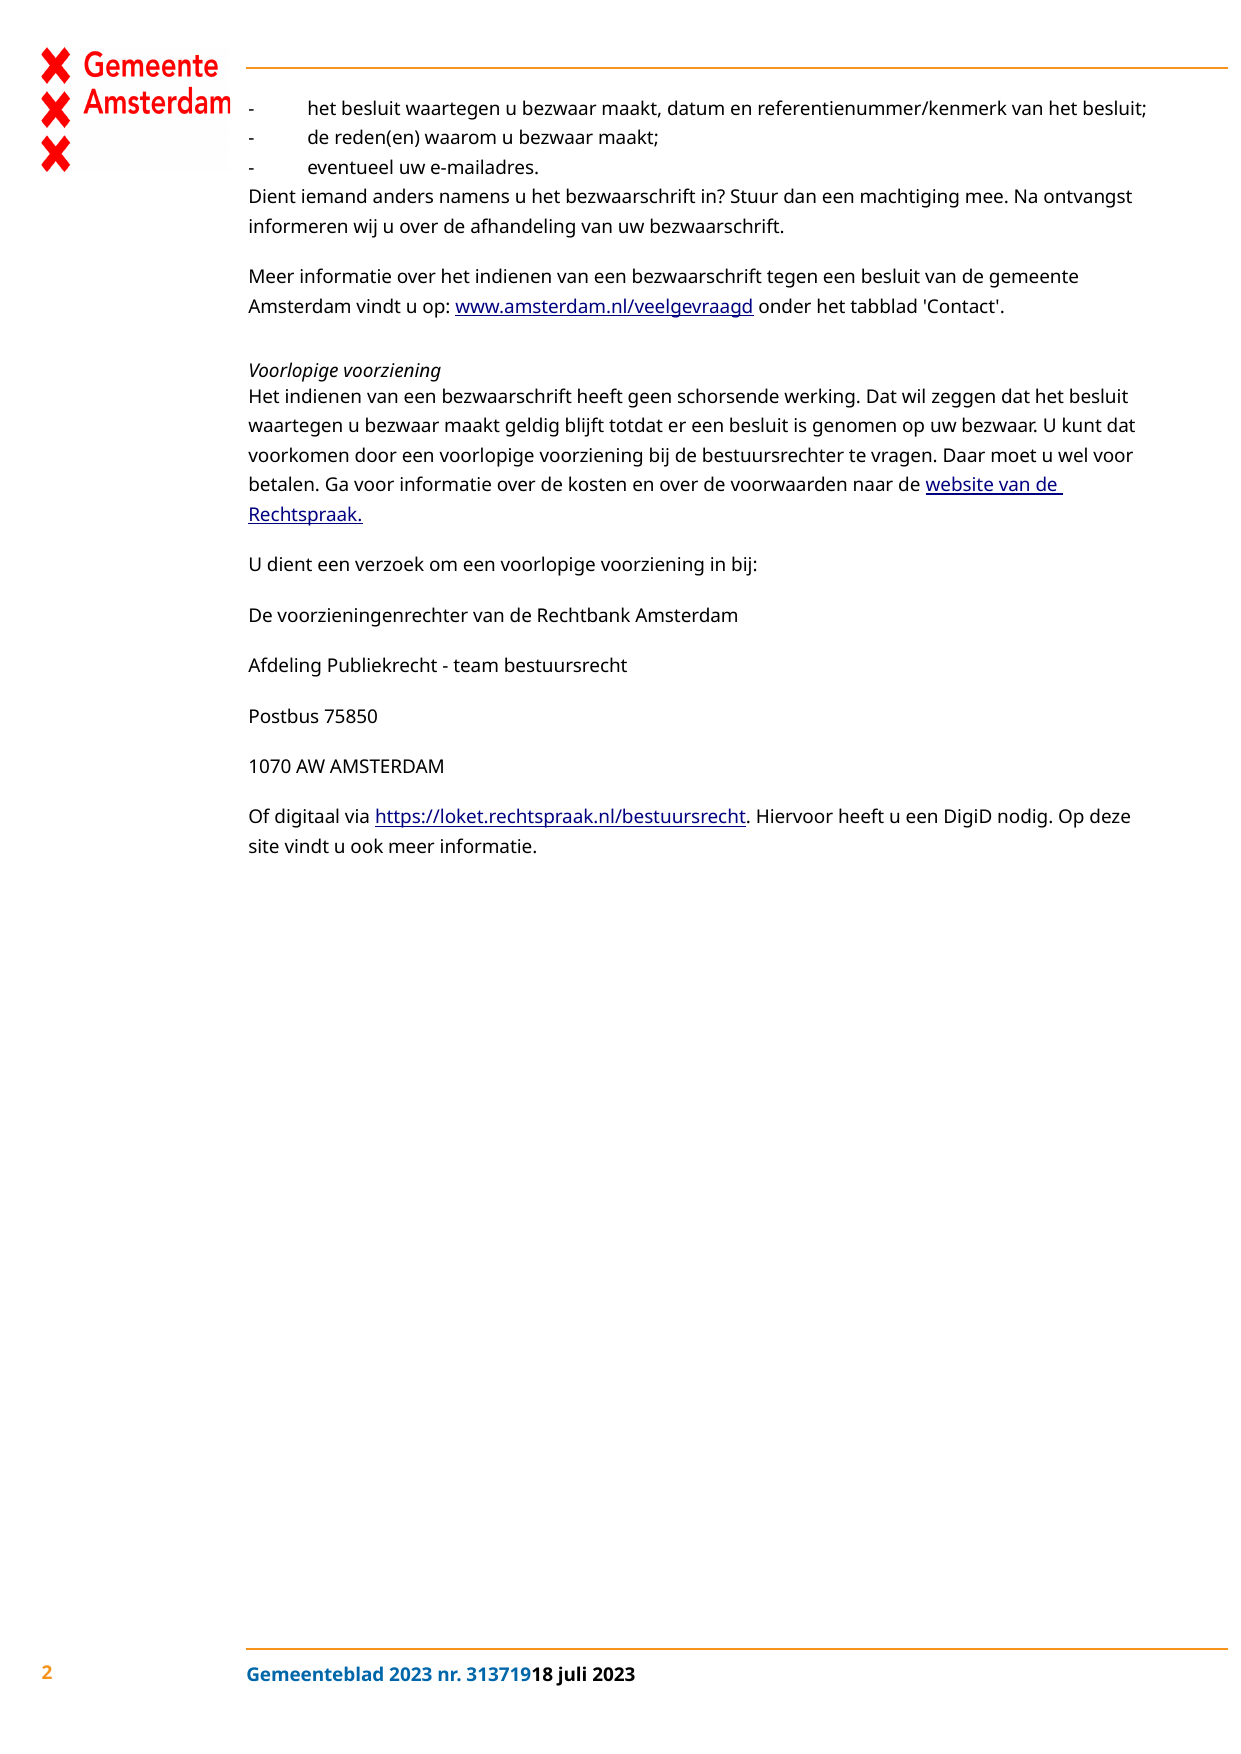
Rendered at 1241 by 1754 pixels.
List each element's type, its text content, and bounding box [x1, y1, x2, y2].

text Meer informatie over het indienen van een bezwaarschrift tegen een besluit van de gemeente Amsterdam vindt u op: www.amsterdam.nl/veelgevraagd onder het tabblad 'Contact'. [248, 263, 1152, 319]
text Voorlopige voorziening [248, 357, 1152, 383]
text Afdeling Publiekrecht - team bestuursrecht [248, 652, 1152, 678]
text 1070 AW AMSTERDAM [248, 753, 1152, 779]
text De voorzieningenrechter van de Rechtbank Amsterdam [248, 602, 1152, 628]
list eventueel uw e-mailadres. [248, 154, 1152, 180]
picture [41, 47, 231, 172]
text Het indienen van een bezwaarschrift heeft geen schorsende werking. Dat wil zeggen dat het besluit waartegen u bezwaar maakt geldig blijft totdat er een besluit is genomen op uw bezwaar. U kunt dat voorkomen door een voorlopige voorziening bij de bestuursrechter te vragen. Daar moet u wel voor betalen. Ga voor informatie over de kosten en over de voorwaarden naar de website van de Rechtspraak. [248, 383, 1152, 527]
text Dient iemand anders namens u het bezwaarschrift in? Stuur dan een machtiging mee. Na ontvangst informeren wij u over de afhandeling van uw bezwaarschrift. [248, 183, 1152, 239]
text Of digitaal via https://loket.rechtspraak.nl/bestuursrecht. Hiervoor heeft u een DigiD nodig. Op deze site vindt u ook meer informatie. [248, 804, 1152, 859]
list het besluit waartegen u bezwaar maakt, datum en referentienummer/kenmerk van het besluit; [248, 95, 1152, 121]
text U dient een verzoek om een voorlopige voorziening in bij: [248, 552, 1152, 577]
list de reden(en) waarom u bezwaar maakt; [248, 124, 1152, 150]
text Postbus 75850 [248, 703, 1152, 728]
